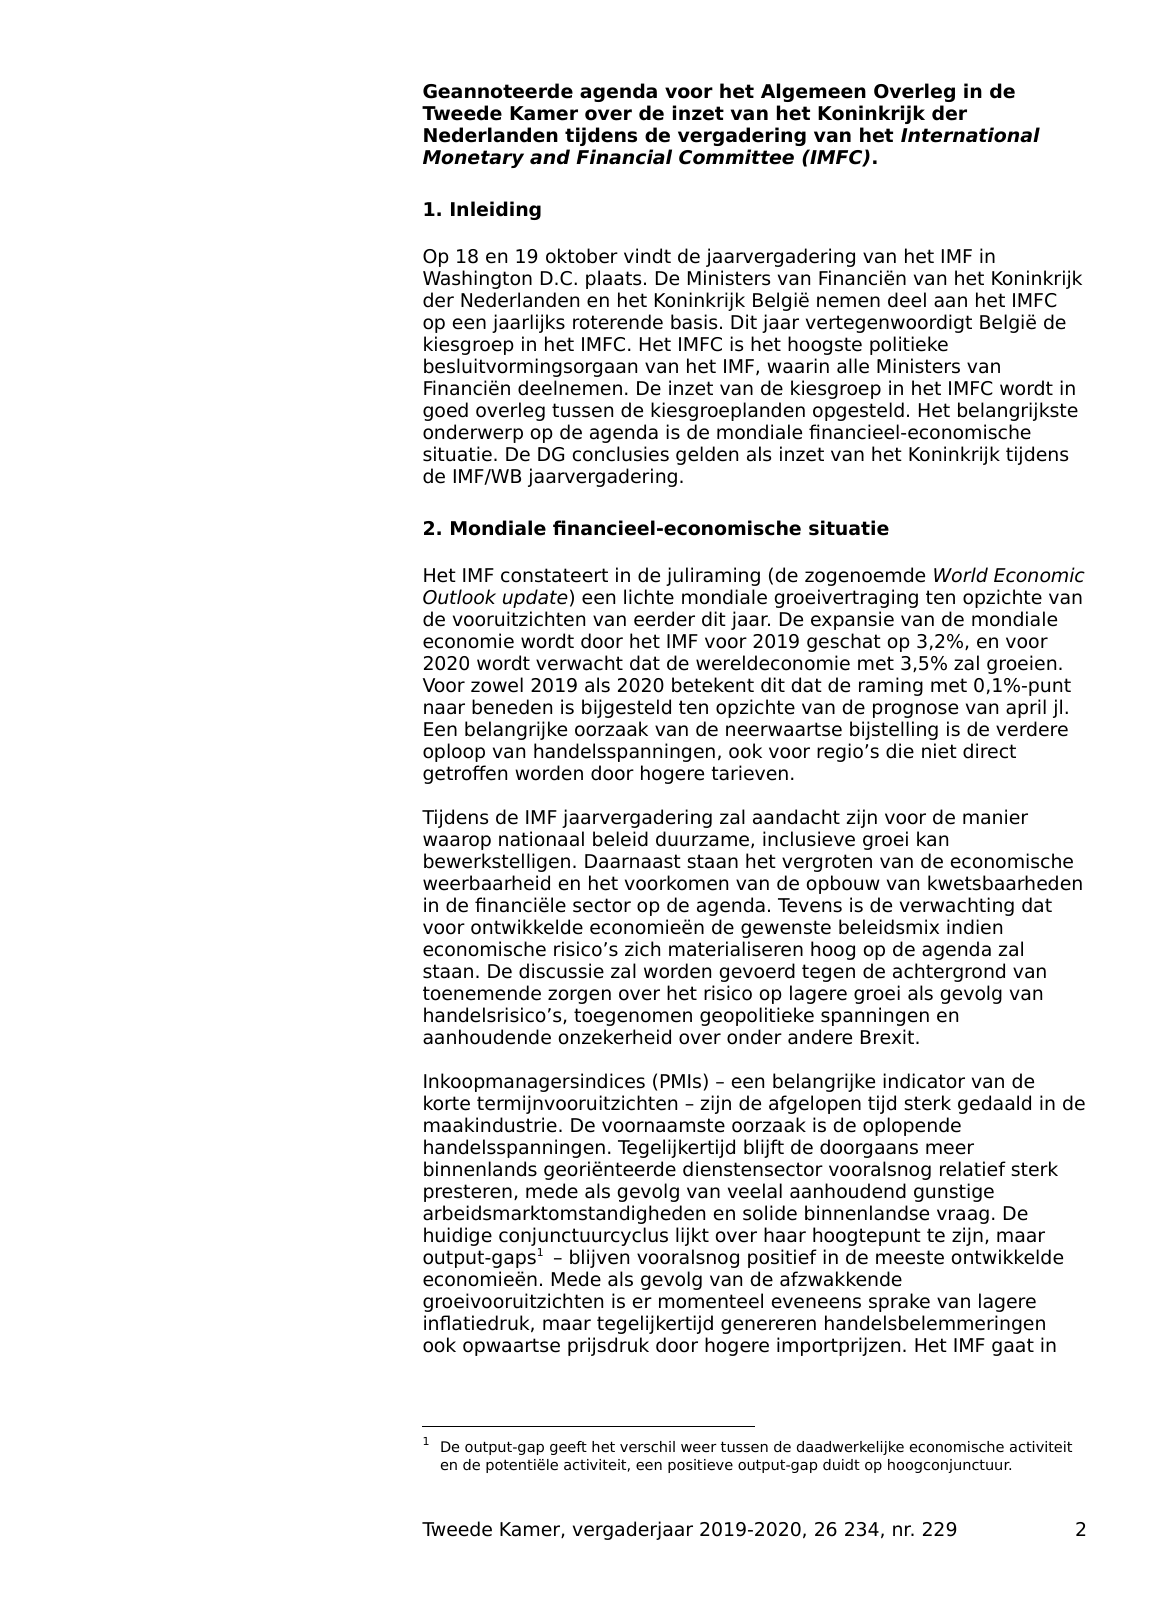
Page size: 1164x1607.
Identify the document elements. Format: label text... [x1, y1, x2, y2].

subtitle 1. Inleiding [422, 199, 1087, 221]
text De output-gap geeft het verschil weer tussen de daadwerkelijke economische activiteit en de potentiële activiteit, een positieve output-gap duidt op hoogconjunctuur. [422, 1435, 1087, 1474]
text Het IMF constateert in de juliraming (de zogenoemde World Economic Outlook update) een lichte mondiale groeivertraging ten opzichte van de vooruitzichten van eerder dit jaar. De expansie van de mondiale economie wordt door het IMF voor 2019 geschat op 3,2%, en voor 2020 wordt verwacht dat de wereldeconomie met 3,5% zal groeien. Voor zowel 2019 als 2020 betekent dit dat de raming met 0,1%-punt naar beneden is bijgesteld ten opzichte van de prognose van april jl. Een belangrijke oorzaak van de neerwaartse bijstelling is de verdere oploop van handelsspanningen, ook voor regio’s die niet direct getroffen worden door hogere tarieven. [422, 565, 1087, 785]
text Geannoteerde agenda voor het Algemeen Overleg in de Tweede Kamer over de inzet van het Koninkrijk der Nederlanden tijdens de vergadering van het International Monetary and Financial Committee (IMFC). [422, 81, 1087, 169]
text Tijdens de IMF jaarvergadering zal aandacht zijn voor de manier waarop nationaal beleid duurzame, inclusieve groei kan bewerkstelligen. Daarnaast staan het vergroten van de economische weerbaarheid en het voorkomen van de opbouw van kwetsbaarheden in de financiële sector op de agenda. Tevens is de verwachting dat voor ontwikkelde economieën de gewenste beleidsmix indien economische risico’s zich materialiseren hoog op de agenda zal staan. De discussie zal worden gevoerd tegen de achtergrond van toenemende zorgen over het risico op lagere groei als gevolg van handelsrisico’s, toegenomen geopolitieke spanningen en aanhoudende onzekerheid over onder andere Brexit. [422, 807, 1087, 1049]
subtitle 2. Mondiale financieel-economische situatie [422, 518, 1087, 540]
text Op 18 en 19 oktober vindt de jaarvergadering van het IMF in Washington D.C. plaats. De Ministers van Financiën van het Koninkrijk der Nederlanden en het Koninkrijk België nemen deel aan het IMFC op een jaarlijks roterende basis. Dit jaar vertegenwoordigt België de kiesgroep in het IMFC. Het IMFC is het hoogste politieke besluitvormingsorgaan van het IMF, waarin alle Ministers van Financiën deelnemen. De inzet van de kiesgroep in het IMFC wordt in goed overleg tussen de kiesgroeplanden opgesteld. Het belangrijkste onderwerp op de agenda is de mondiale financieel-economische situatie. De DG conclusies gelden als inzet van het Koninkrijk tijdens de IMF/WB jaarvergadering. [422, 246, 1087, 488]
text Inkoopmanagersindices (PMIs) – een belangrijke indicator van de korte termijnvooruitzichten – zijn de afgelopen tijd sterk gedaald in de maakindustrie. De voornaamste oorzaak is de oplopende handelsspanningen. Tegelijkertijd blijft de doorgaans meer binnenlands georiënteerde dienstensector vooralsnog relatief sterk presteren, mede als gevolg van veelal aanhoudend gunstige arbeidsmarktomstandigheden en solide binnenlandse vraag. De huidige conjunctuurcyclus lijkt over haar hoogtepunt te zijn, maar output-gaps – blijven vooralsnog positief in de meeste ontwikkelde economieën. Mede als gevolg van de afzwakkende groeivooruitzichten is er momenteel eveneens sprake van lagere inflatiedruk, maar tegelijkertijd genereren handelsbelemmeringen ook opwaartse prijsdruk door hogere importprijzen. Het IMF gaat in [422, 1071, 1087, 1357]
